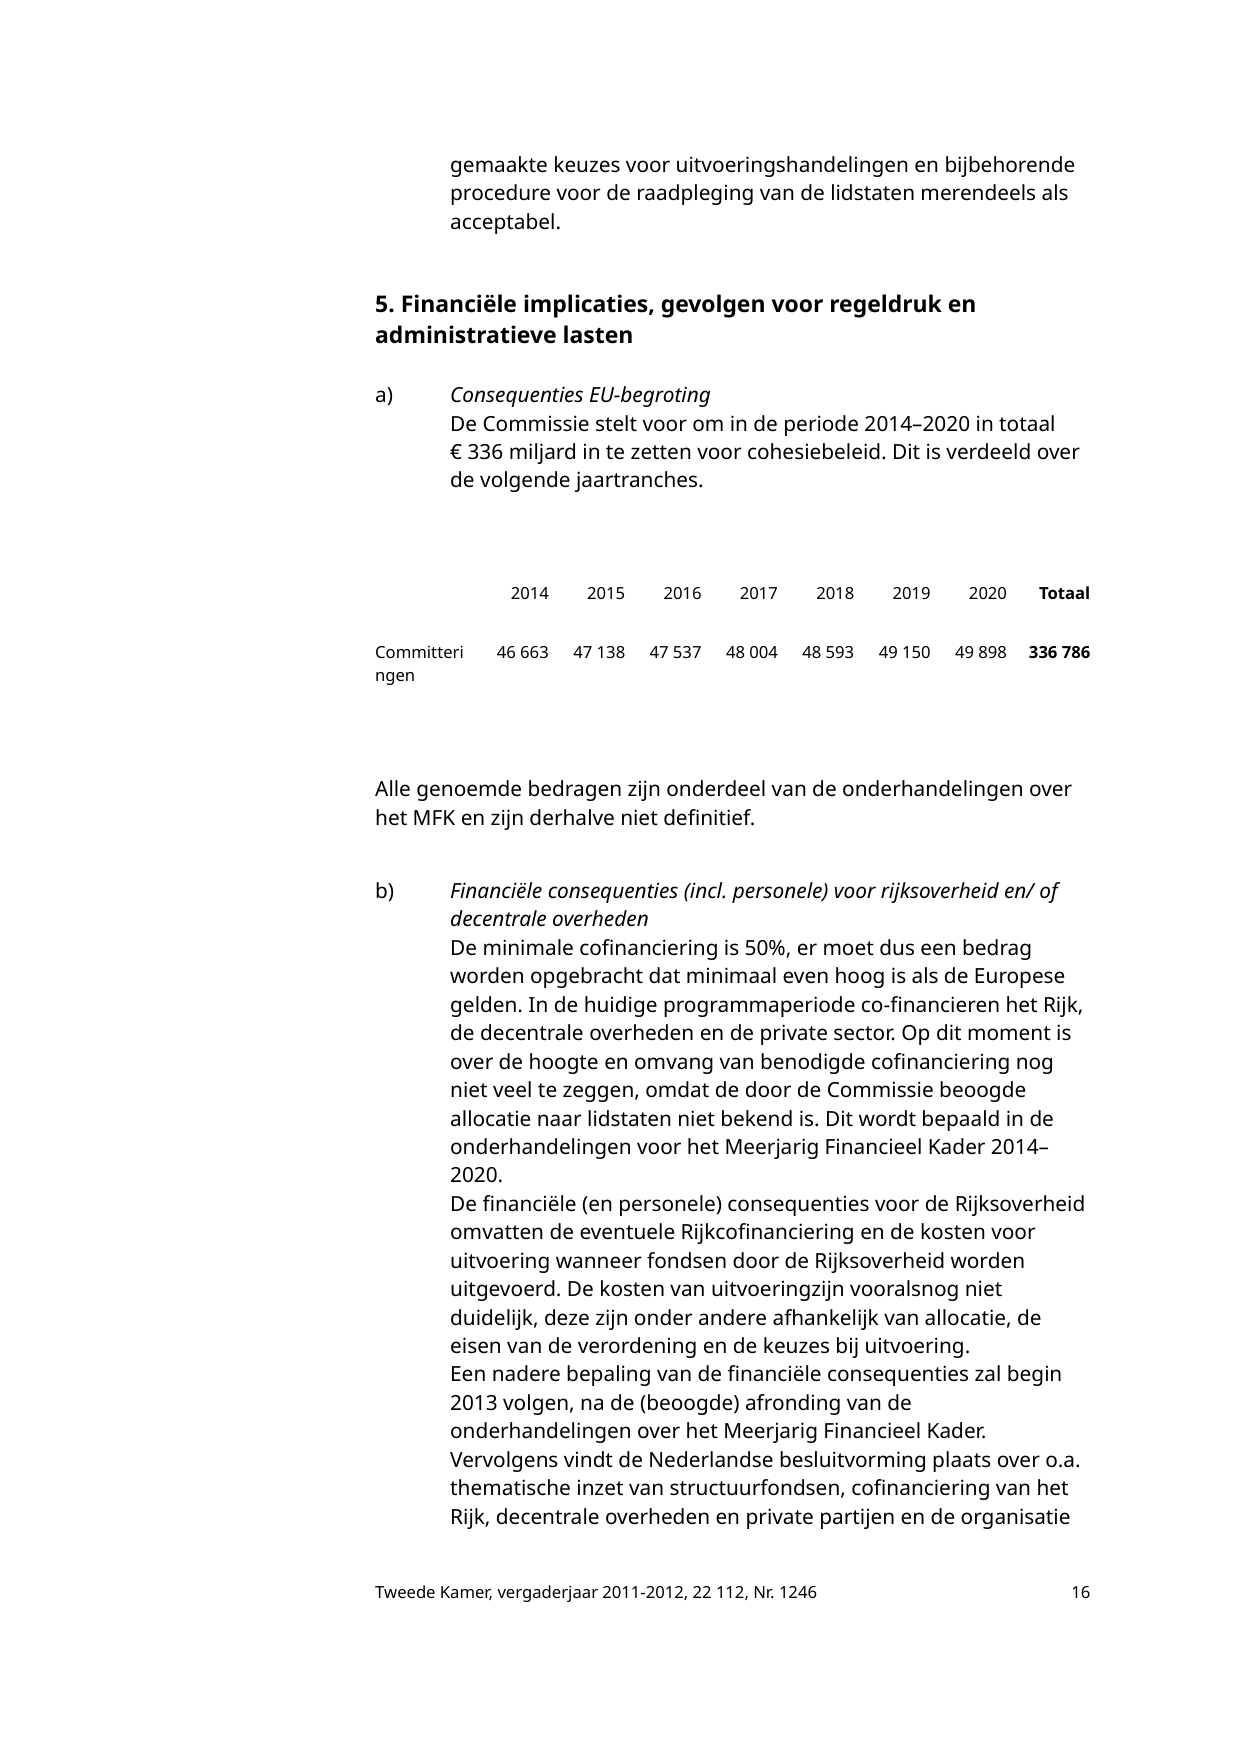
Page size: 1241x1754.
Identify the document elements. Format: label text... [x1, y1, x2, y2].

table_cell 49 150 [854, 640, 930, 716]
table_header Totaal [1007, 582, 1090, 640]
list De Commissie stelt voor om in de periode 2014–2020 in totaal € 336 miljard in te zetten voor cohesiebeleid. Dit is verdeeld over de volgende jaartranches. [375, 409, 1090, 494]
list Vervolgens vindt de Nederlandse besluitvorming plaats over o.a. thematische inzet van structuurfondsen, cofinanciering van het Rijk, decentrale overheden en private partijen en de organisatie [375, 1445, 1090, 1530]
list Consequenties EU-begroting [375, 380, 1090, 409]
table_header 2016 [625, 582, 701, 640]
list Een nadere bepaling van de financiële consequenties zal begin 2013 volgen, na de (beoogde) afronding van de onderhandelingen over het Meerjarig Financieel Kader. [375, 1359, 1090, 1445]
table_header 2020 [930, 582, 1007, 640]
table_header 2017 [701, 582, 778, 640]
table_header 2015 [549, 582, 625, 640]
table_cell 47 537 [625, 640, 701, 716]
table_header 2019 [854, 582, 930, 640]
table_cell Committeringen [375, 640, 472, 716]
table_cell 47 138 [549, 640, 625, 716]
table_cell 336 786 [1007, 640, 1090, 716]
table_cell 46 663 [472, 640, 548, 716]
table_header 2014 [472, 582, 548, 640]
table_header 2018 [778, 582, 854, 640]
list De minimale cofinanciering is 50%, er moet dus een bedrag worden opgebracht dat minimaal even hoog is als de Europese gelden. In de huidige programmaperiode co-financieren het Rijk, de decentrale overheden en de private sector. Op dit moment is over de hoogte en omvang van benodigde cofinanciering nog niet veel te zeggen, omdat de door de Commissie beoogde allocatie naar lidstaten niet bekend is. Dit wordt bepaald in de onderhandelingen voor het Meerjarig Financieel Kader 2014–2020. [375, 933, 1090, 1189]
table_cell 49 898 [930, 640, 1007, 716]
table_header [375, 582, 472, 640]
list Financiële consequenties (incl. personele) voor rijksoverheid en/ of decentrale overheden [375, 876, 1090, 933]
text Alle genoemde bedragen zijn onderdeel van de onderhandelingen over het MFK en zijn derhalve niet definitief. [375, 774, 1090, 831]
table_cell 48 593 [778, 640, 854, 716]
list gemaakte keuzes voor uitvoeringshandelingen en bijbehorende procedure voor de raadpleging van de lidstaten merendeels als acceptabel. [375, 150, 1090, 235]
list De financiële (en personele) consequenties voor de Rijksoverheid omvatten de eventuele Rijkcofinanciering en de kosten voor uitvoering wanneer fondsen door de Rijksoverheid worden uitgevoerd. De kosten van uitvoeringzijn vooralsnog niet duidelijk, deze zijn onder andere afhankelijk van allocatie, de eisen van de verordening en de keuzes bij uitvoering. [375, 1189, 1090, 1359]
table_cell 48 004 [701, 640, 778, 716]
subtitle 5. Financiële implicaties, gevolgen voor regeldruk en administratieve lasten [375, 288, 1090, 350]
